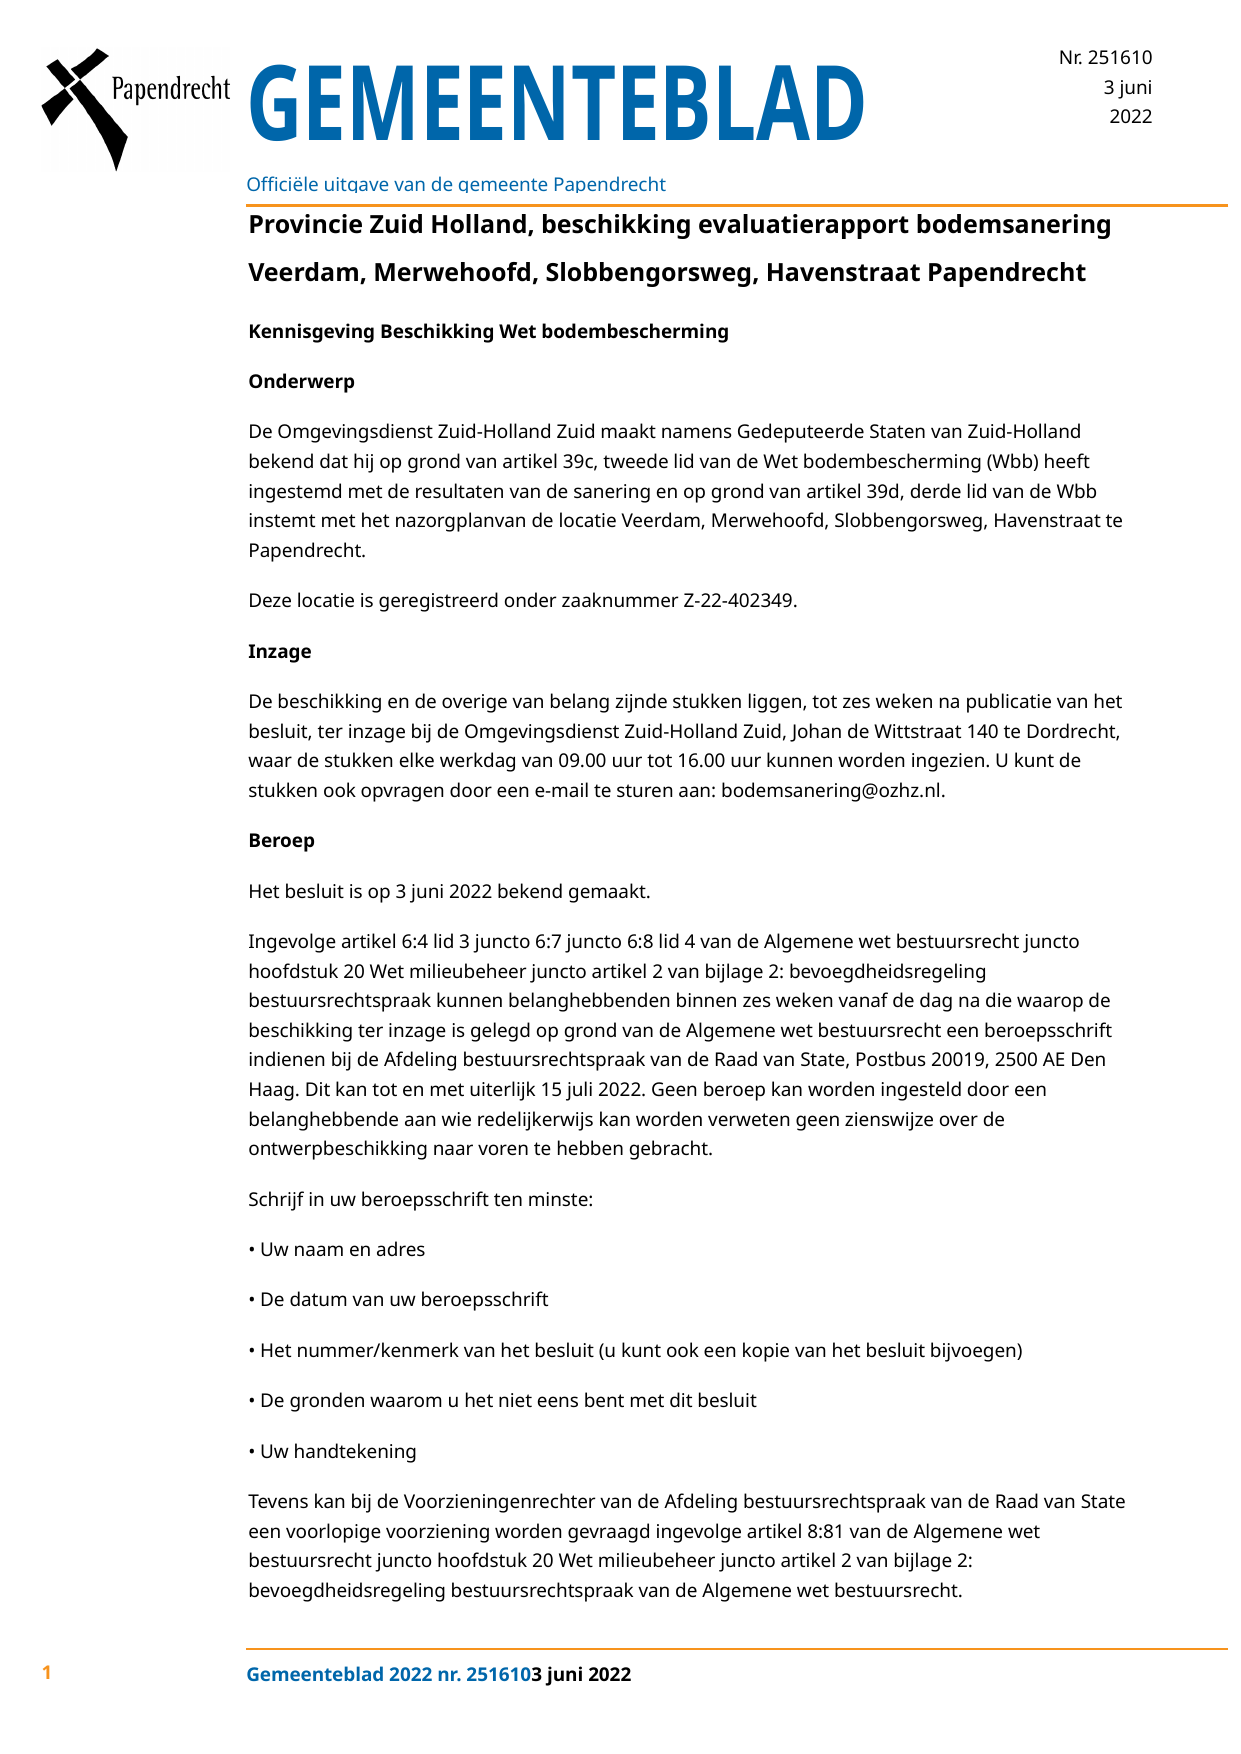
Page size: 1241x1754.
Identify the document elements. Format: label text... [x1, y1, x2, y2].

text Provincie Zuid Holland, beschikking evaluatierapport bodemsanering Veerdam, Merwehoofd, Slobbengorsweg, Havenstraat Papendrecht [248, 207, 1152, 288]
text Inzage [248, 638, 1152, 664]
text Tevens kan bij de Voorzieningenrechter van de Afdeling bestuursrechtspraak van de Raad van State een voorlopige voorziening worden gevraagd ingevolge artikel 8:81 van de Algemene wet bestuursrecht juncto hoofdstuk 20 Wet milieubeheer juncto artikel 2 van bijlage 2: bevoegdheidsregeling bestuursrechtspraak van de Algemene wet bestuursrecht. [248, 1488, 1152, 1603]
text De Omgevingsdienst Zuid-Holland Zuid maakt namens Gedeputeerde Staten van Zuid-Holland bekend dat hij op grond van artikel 39c, tweede lid van de Wet bodembescherming (Wbb) heeft ingestemd met de resultaten van de sanering en op grond van artikel 39d, derde lid van de Wbb instemt met het nazorgplanvan de locatie Veerdam, Merwehoofd, Slobbengorsweg, Havenstraat te Papendrecht. [248, 419, 1152, 563]
text • De gronden waarom u het niet eens bent met dit besluit [248, 1387, 1152, 1413]
text Schrijf in uw beroepsschrift ten minste: [248, 1186, 1152, 1212]
text • Uw handtekening [248, 1438, 1152, 1464]
text Het besluit is op 3 juni 2022 bekend gemaakt. [248, 878, 1152, 904]
text • De datum van uw beroepsschrift [248, 1287, 1152, 1312]
text • Uw naam en adres [248, 1236, 1152, 1262]
text Onderwerp [248, 368, 1152, 394]
text De beschikking en de overige van belang zijnde stukken liggen, tot zes weken na publicatie van het besluit, ter inzage bij de Omgevingsdienst Zuid-Holland Zuid, Johan de Wittstraat 140 te Dordrecht, waar de stukken elke werkdag van 09.00 uur tot 16.00 uur kunnen worden ingezien. U kunt de stukken ook opvragen door een e-mail te sturen aan: bodemsanering@ozhz.nl. [248, 688, 1152, 803]
text Beroep [248, 827, 1152, 853]
text Kennisgeving Beschikking Wet bodembescherming [248, 318, 1152, 344]
picture [41, 47, 231, 172]
text Deze locatie is geregistreerd onder zaaknummer Z-22-402349. [248, 587, 1152, 613]
text • Het nummer/kenmerk van het besluit (u kunt ook een kopie van het besluit bijvoegen) [248, 1337, 1152, 1363]
text Ingevolge artikel 6:4 lid 3 juncto 6:7 juncto 6:8 lid 4 van de Algemene wet bestuursrecht juncto hoofdstuk 20 Wet milieubeheer juncto artikel 2 van bijlage 2: bevoegdheidsregeling bestuursrechtspraak kunnen belanghebbenden binnen zes weken vanaf de dag na die waarop de beschikking ter inzage is gelegd op grond van de Algemene wet bestuursrecht een beroepsschrift indienen bij de Afdeling bestuursrechtspraak van de Raad van State, Postbus 20019, 2500 AE Den Haag. Dit kan tot en met uiterlijk 15 juli 2022. Geen beroep kan worden ingesteld door een belanghebbende aan wie redelijkerwijs kan worden verweten geen zienswijze over de ontwerpbeschikking naar voren te hebben gebracht. [248, 928, 1152, 1161]
